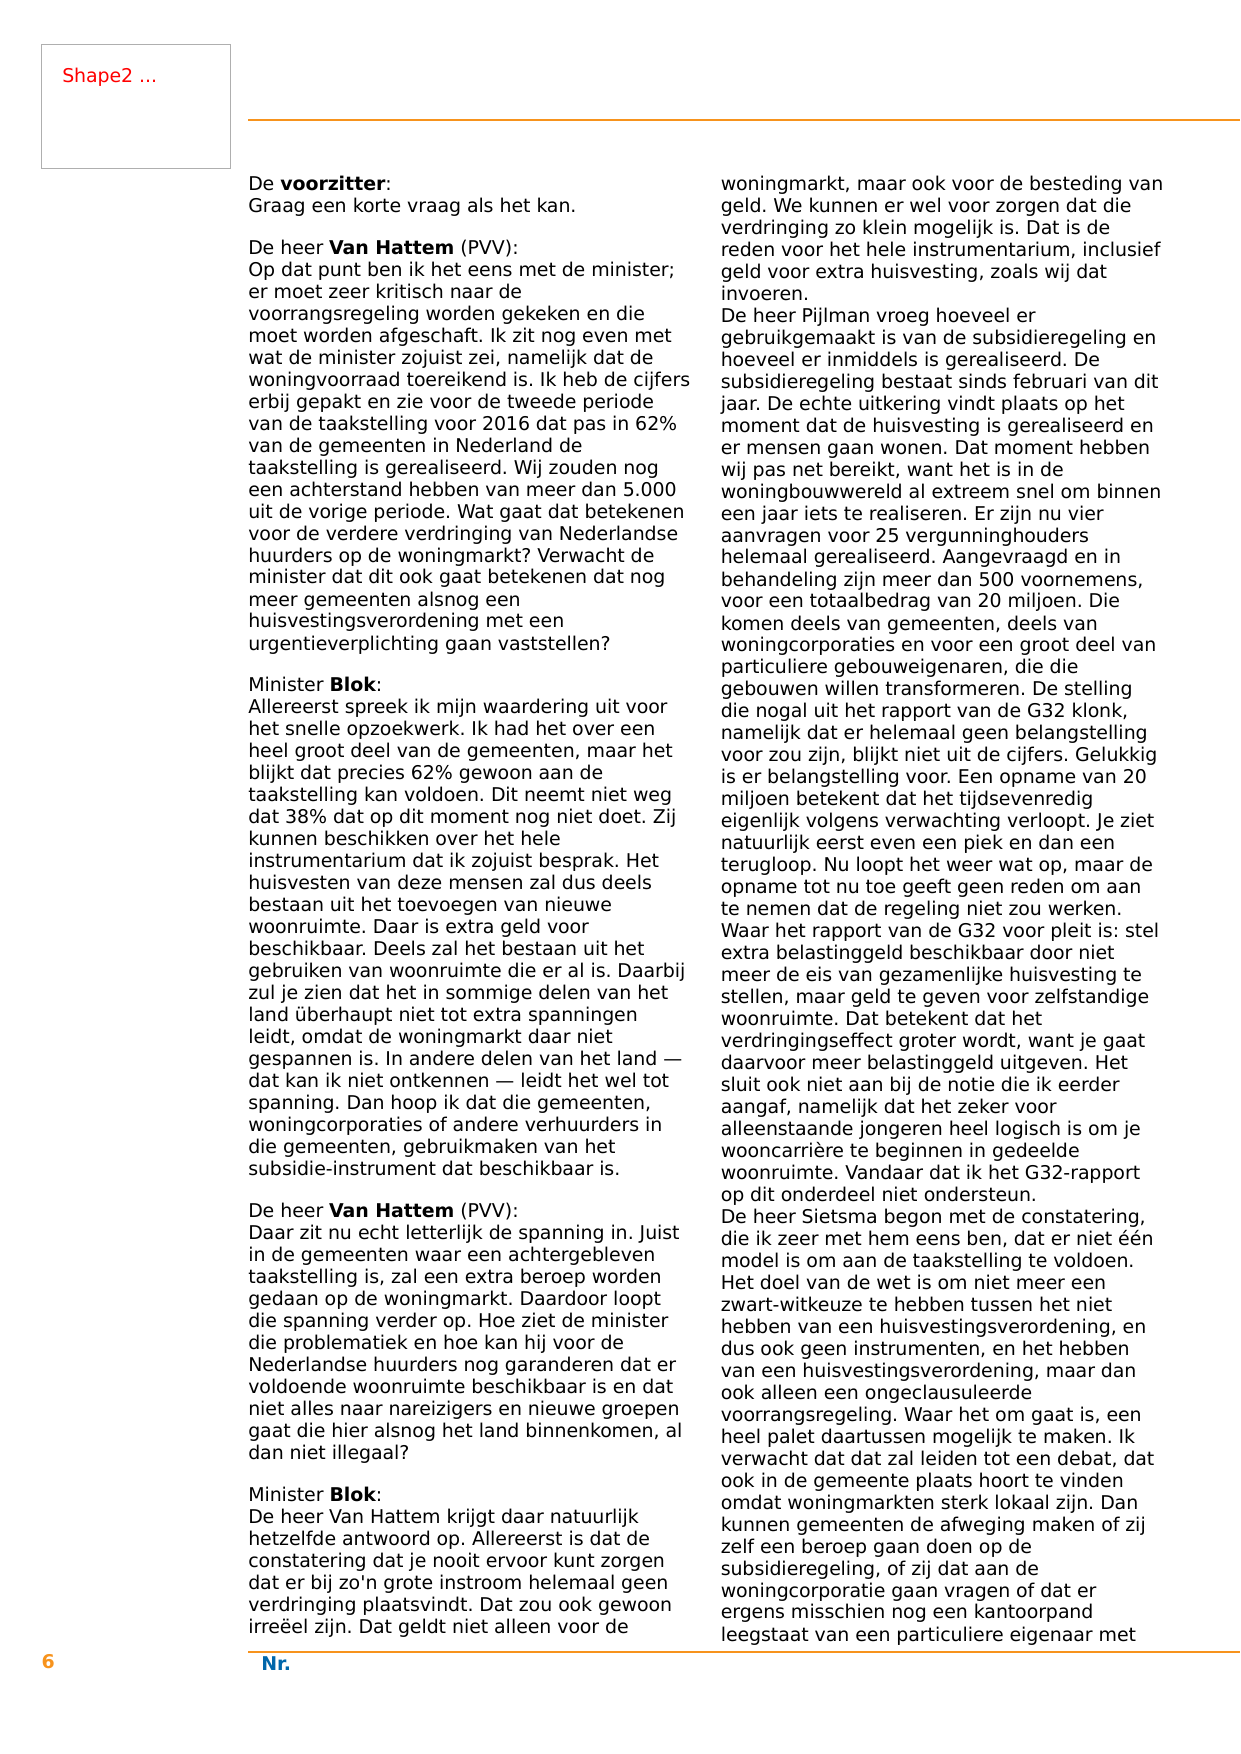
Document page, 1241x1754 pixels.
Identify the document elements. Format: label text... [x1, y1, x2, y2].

text woningmarkt, maar ook voor de besteding van geld. We kunnen er wel voor zorgen dat die verdringing zo klein mogelijk is. Dat is de reden voor het hele instrumentarium, inclusief geld voor extra huisvesting, zoals wij dat invoeren. [721, 173, 1163, 305]
text Op dat punt ben ik het eens met de minister; er moet zeer kritisch naar de voorrangsregeling worden gekeken en die moet worden afgeschaft. Ik zit nog even met wat de minister zojuist zei, namelijk dat de woningvoorraad toereikend is. Ik heb de cijfers erbij gepakt en zie voor de tweede periode van de taakstelling voor 2016 dat pas in 62% van de gemeenten in Nederland de taakstelling is gerealiseerd. Wij zouden nog een achterstand hebben van meer dan 5.000 uit de vorige periode. Wat gaat dat betekenen voor de verdere verdringing van Nederlandse huurders op de woningmarkt? Verwacht de minister dat dit ook gaat betekenen dat nog meer gemeenten alsnog een huisvestingsverordening met een urgentieverplichting gaan vaststellen? [248, 259, 691, 654]
text Minister Blok: [248, 674, 691, 696]
text De heer Pijlman vroeg hoeveel er gebruikgemaakt is van de subsidieregeling en hoeveel er inmiddels is gerealiseerd. De subsidieregeling bestaat sinds februari van dit jaar. De echte uitkering vindt plaats op het moment dat de huisvesting is gerealiseerd en er mensen gaan wonen. Dat moment hebben wij pas net bereikt, want het is in de woningbouwwereld al extreem snel om binnen een jaar iets te realiseren. Er zijn nu vier aanvragen voor 25 vergunninghouders helemaal gerealiseerd. Aangevraagd en in behandeling zijn meer dan 500 voornemens, voor een totaalbedrag van 20 miljoen. Die komen deels van gemeenten, deels van woningcorporaties en voor een groot deel van particuliere gebouweigenaren, die die gebouwen willen transformeren. De stelling die nogal uit het rapport van de G32 klonk, namelijk dat er helemaal geen belangstelling voor zou zijn, blijkt niet uit de cijfers. Gelukkig is er belangstelling voor. Een opname van 20 miljoen betekent dat het tijdsevenredig eigenlijk volgens verwachting verloopt. Je ziet natuurlijk eerst even een piek en dan een terugloop. Nu loopt het weer wat op, maar de opname tot nu toe geeft geen reden om aan te nemen dat de regeling niet zou werken. Waar het rapport van de G32 voor pleit is: stel extra belastinggeld beschikbaar door niet meer de eis van gezamenlijke huisvesting te stellen, maar geld te geven voor zelfstandige woonruimte. Dat betekent dat het verdringingseffect groter wordt, want je gaat daarvoor meer belastinggeld uitgeven. Het sluit ook niet aan bij de notie die ik eerder aangaf, namelijk dat het zeker voor alleenstaande jongeren heel logisch is om je wooncarrière te beginnen in gedeelde woonruimte. Vandaar dat ik het G32-rapport op dit onderdeel niet ondersteun. [721, 305, 1163, 1206]
text De heer Van Hattem (PVV): [248, 237, 691, 259]
text Graag een korte vraag als het kan. [248, 195, 691, 217]
text De heer Sietsma begon met de constatering, die ik zeer met hem eens ben, dat er niet één model is om aan de taakstelling te voldoen. Het doel van de wet is om niet meer een zwart-witkeuze te hebben tussen het niet hebben van een huisvestingsverordening, en dus ook geen instrumenten, en het hebben van een huisvestingsverordening, maar dan ook alleen een ongeclausuleerde voorrangsregeling. Waar het om gaat is, een heel palet daartussen mogelijk te maken. Ik verwacht dat dat zal leiden tot een debat, dat ook in de gemeente plaats hoort te vinden omdat woningmarkten sterk lokaal zijn. Dan kunnen gemeenten de afweging maken of zij zelf een beroep gaan doen op de subsidieregeling, of zij dat aan de woningcorporatie gaan vragen of dat er ergens misschien nog een kantoorpand leegstaat van een particuliere eigenaar met [721, 1206, 1163, 1645]
text De heer Van Hattem krijgt daar natuurlijk hetzelfde antwoord op. Allereerst is dat de constatering dat je nooit ervoor kunt zorgen dat er bij zo'n grote instroom helemaal geen verdringing plaatsvindt. Dat zou ook gewoon irreëel zijn. Dat geldt niet alleen voor de [248, 1506, 691, 1637]
text Daar zit nu echt letterlijk de spanning in. Juist in de gemeenten waar een achtergebleven taakstelling is, zal een extra beroep worden gedaan op de woningmarkt. Daardoor loopt die spanning verder op. Hoe ziet de minister die problematiek en hoe kan hij voor de Nederlandse huurders nog garanderen dat er voldoende woonruimte beschikbaar is en dat niet alles naar nareizigers en nieuwe groepen gaat die hier alsnog het land binnenkomen, al dan niet illegaal? [248, 1222, 691, 1464]
text De heer Van Hattem (PVV): [248, 1200, 691, 1222]
text Minister Blok: [248, 1484, 691, 1506]
text Allereerst spreek ik mijn waardering uit voor het snelle opzoekwerk. Ik had het over een heel groot deel van de gemeenten, maar het blijkt dat precies 62% gewoon aan de taakstelling kan voldoen. Dit neemt niet weg dat 38% dat op dit moment nog niet doet. Zij kunnen beschikken over het hele instrumentarium dat ik zojuist besprak. Het huisvesten van deze mensen zal dus deels bestaan uit het toevoegen van nieuwe woonruimte. Daar is extra geld voor beschikbaar. Deels zal het bestaan uit het gebruiken van woonruimte die er al is. Daarbij zul je zien dat het in sommige delen van het land überhaupt niet tot extra spanningen leidt, omdat de woningmarkt daar niet gespannen is. In andere delen van het land — dat kan ik niet ontkennen — leidt het wel tot spanning. Dan hoop ik dat die gemeenten, woningcorporaties of andere verhuurders in die gemeenten, gebruikmaken van het subsidie-instrument dat beschikbaar is. [248, 696, 691, 1180]
text De voorzitter: [248, 173, 691, 195]
